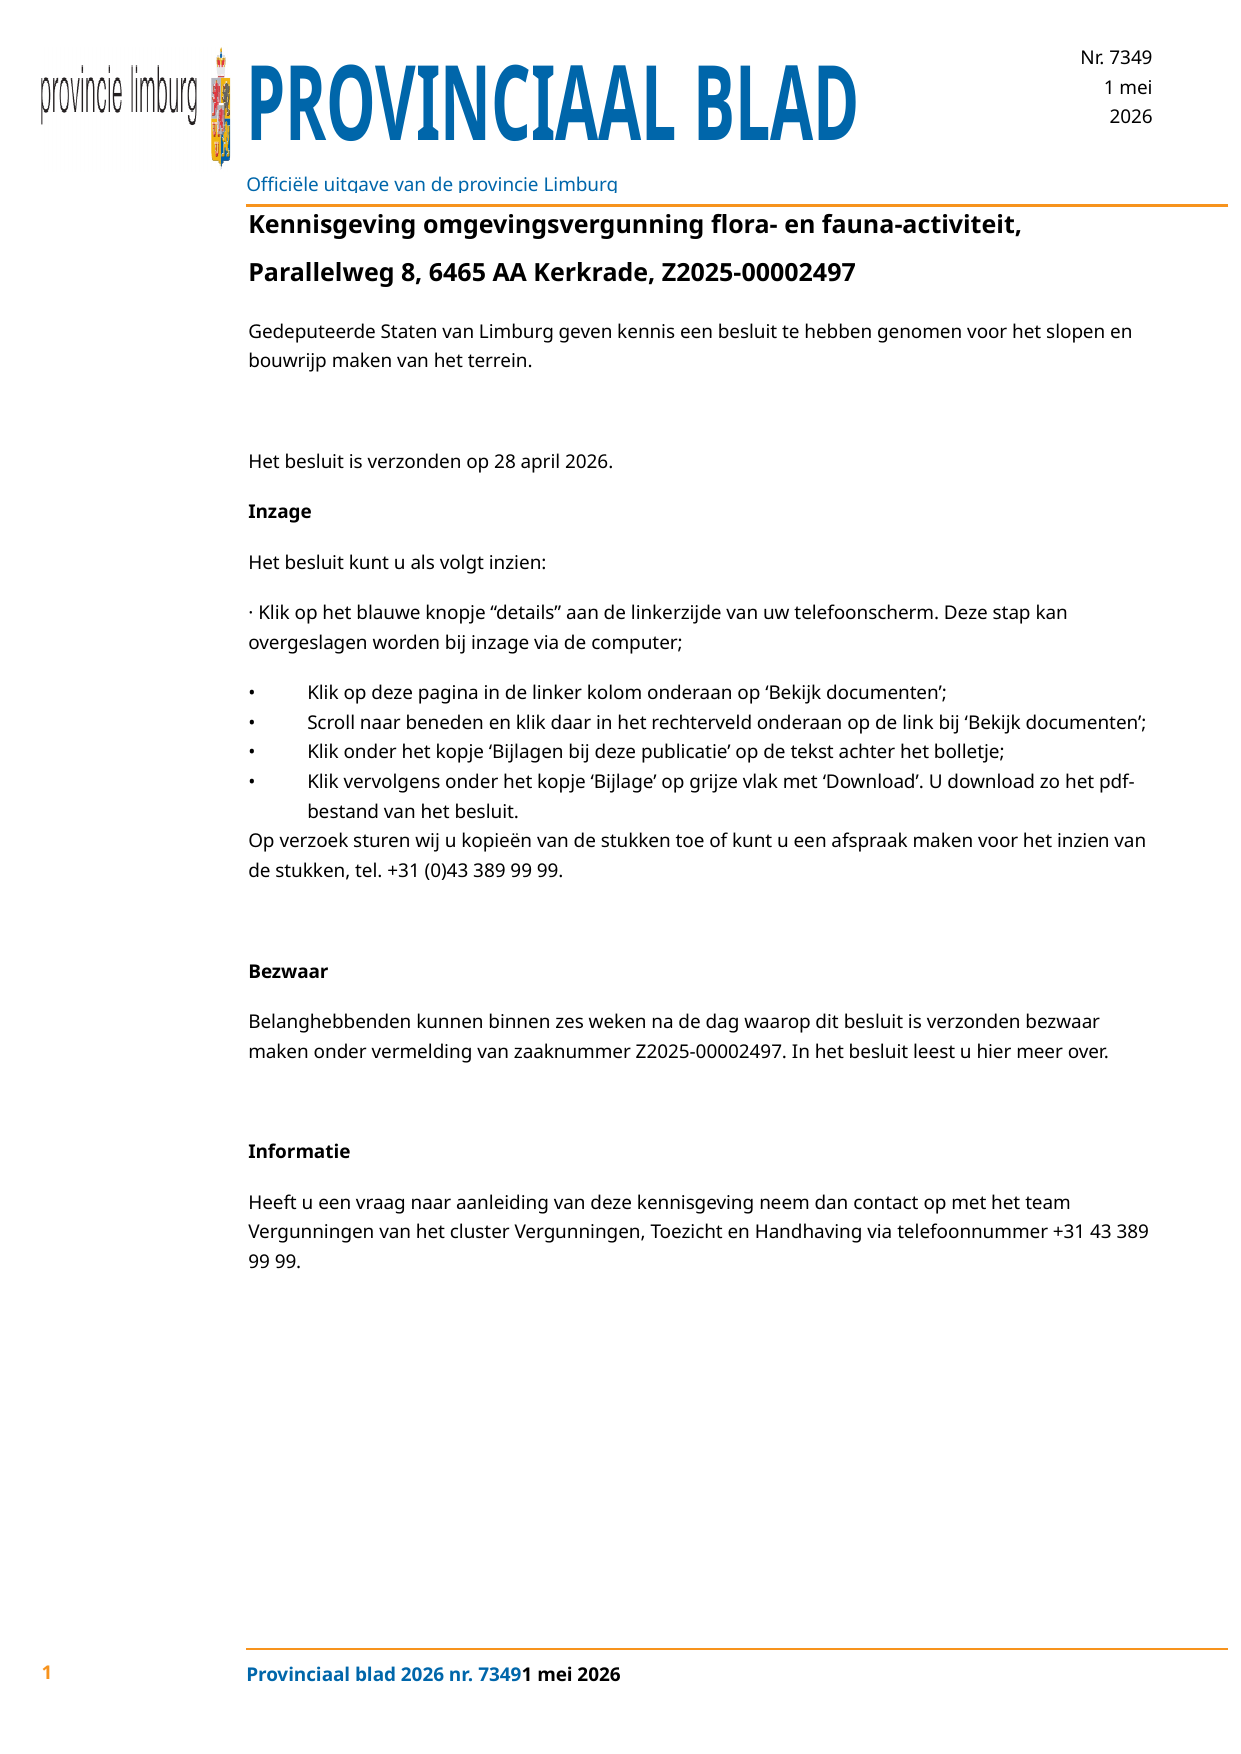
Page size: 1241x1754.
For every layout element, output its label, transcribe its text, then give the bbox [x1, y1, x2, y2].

text Kennisgeving omgevingsvergunning flora- en fauna-activiteit, Parallelweg 8, 6465 AA Kerkrade, Z2025-00002497 [248, 207, 1152, 288]
text Gedeputeerde Staten van Limburg geven kennis een besluit te hebben genomen voor het slopen en bouwrijp maken van het terrein. [248, 318, 1152, 373]
text Belanghebbenden kunnen binnen zes weken na de dag waarop dit besluit is verzonden bezwaar maken onder vermelding van zaaknummer Z2025-00002497. In het besluit leest u hier meer over. [248, 1008, 1152, 1064]
text · Klik op het blauwe knopje “details” aan de linkerzijde van uw telefoonscherm. Deze stap kan overgeslagen worden bij inzage via de computer; [248, 599, 1152, 655]
text Inzage [248, 499, 1152, 524]
list Scroll naar beneden en klik daar in het rechterveld onderaan op de link bij ‘Bekijk documenten’; [248, 709, 1152, 735]
list Klik op deze pagina in de linker kolom onderaan op ‘Bekijk documenten’; [248, 679, 1152, 705]
list Klik vervolgens onder het kopje ‘Bijlage’ op grijze vlak met ‘Download’. U download zo het pdf-bestand van het besluit. [248, 768, 1152, 824]
list Klik onder het kopje ‘Bijlagen bij deze publicatie’ op de tekst achter het bolletje; [248, 739, 1152, 764]
text Bezwaar [248, 958, 1152, 984]
picture [41, 47, 231, 172]
text Op verzoek sturen wij u kopieën van de stukken toe of kunt u een afspraak maken voor het inzien van de stukken, tel. +31 (0)43 389 99 99. [248, 827, 1152, 883]
text Het besluit kunt u als volgt inzien: [248, 549, 1152, 575]
text Het besluit is verzonden op 28 april 2026. [248, 448, 1152, 474]
text Heeft u een vraag naar aanleiding van deze kennisgeving neem dan contact op met het team Vergunningen van het cluster Vergunningen, Toezicht en Handhaving via telefoonnummer +31 43 389 99 99. [248, 1189, 1152, 1274]
text Informatie [248, 1139, 1152, 1164]
